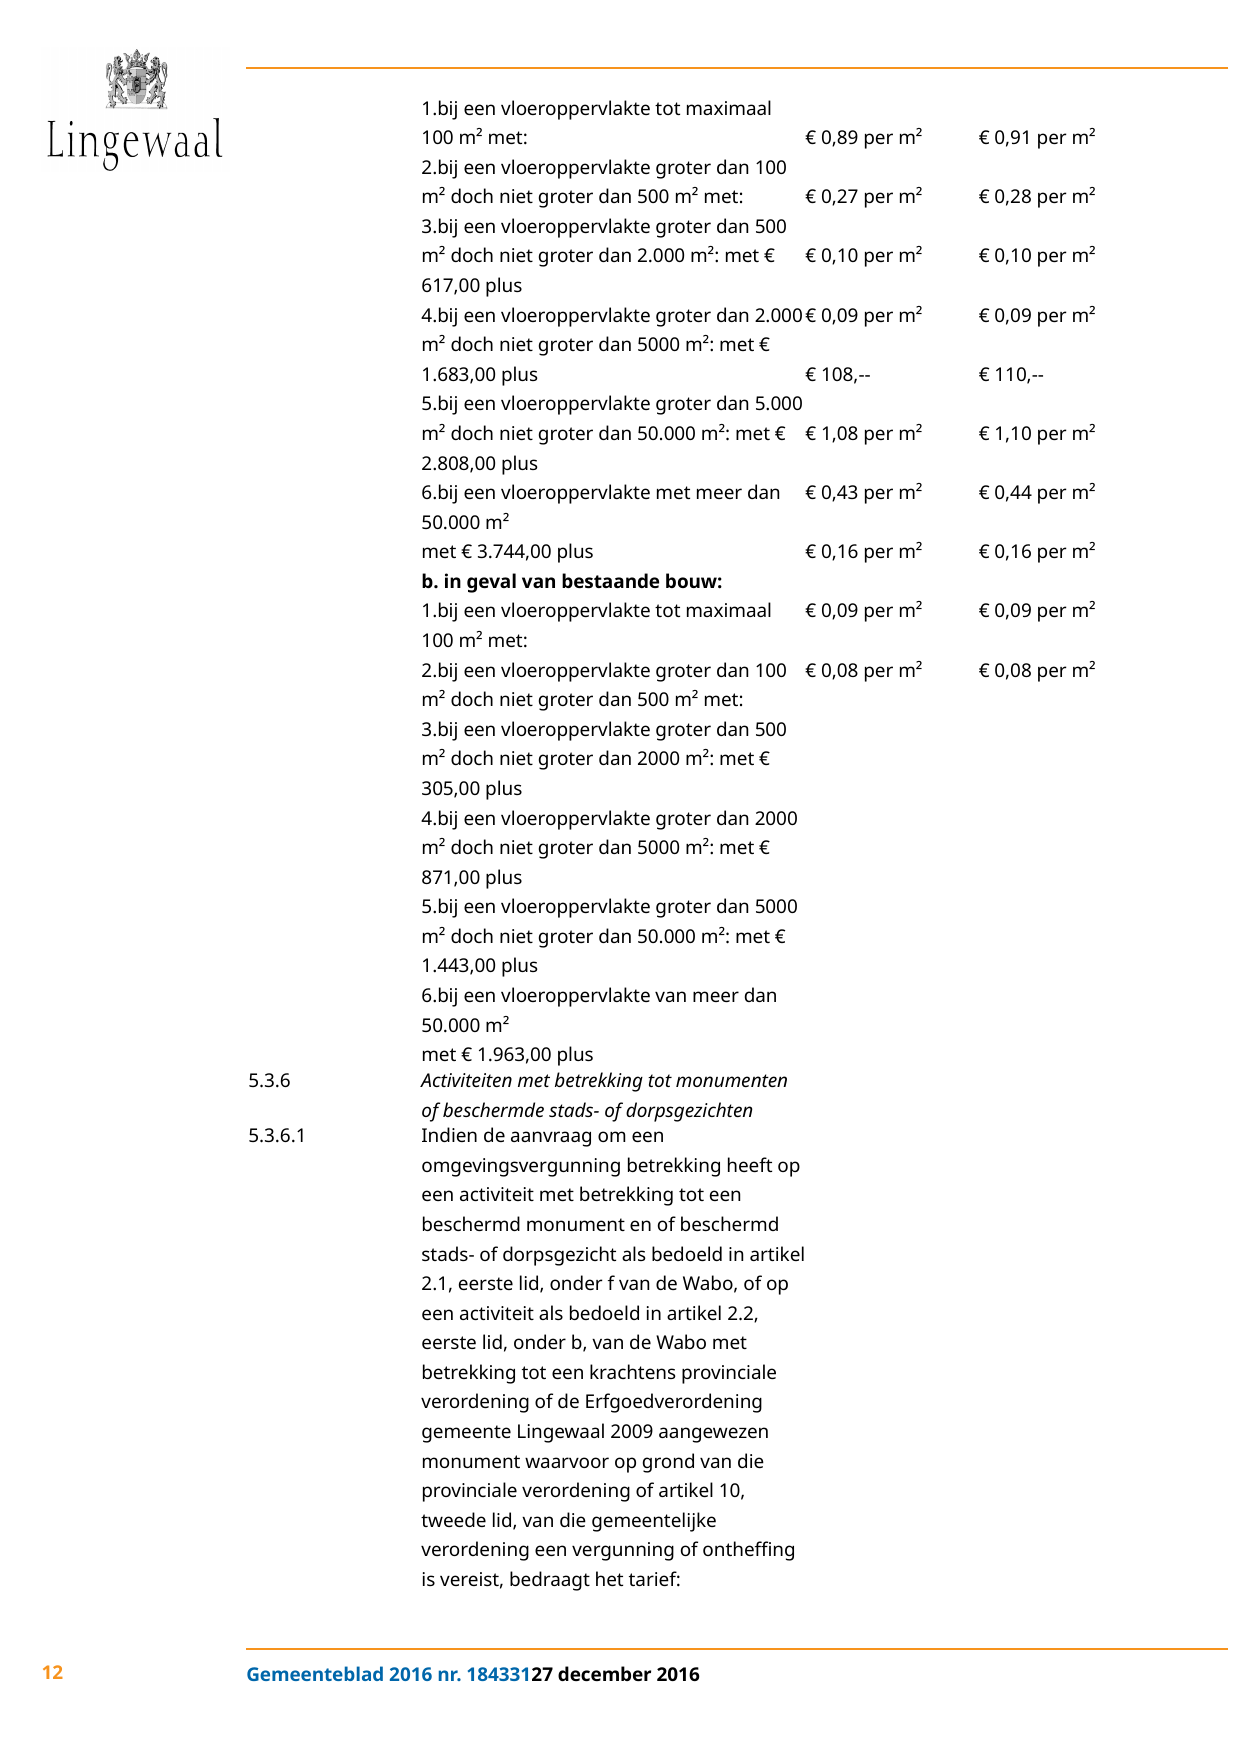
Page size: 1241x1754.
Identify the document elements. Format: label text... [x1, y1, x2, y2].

picture [41, 47, 231, 172]
table_cell € 0,89 per m² € 0,27 per m² € 0,10 per m² € 0,09 per m² € 108,-- € 1,08 per m² € 0,43 per m² € 0,16 per m² € 0,09 per m² € 0,08 per m² [805, 95, 978, 1067]
table_cell 5.3.6.1 [248, 1123, 421, 1592]
table_cell [805, 1123, 978, 1592]
table_cell 5.3.6 [248, 1067, 421, 1122]
table_cell 1.bij een vloeroppervlakte tot maximaal 100 m² met: 2.bij een vloeroppervlakte groter dan 100 m² doch niet groter dan 500 m² met: 3.bij een vloeroppervlakte groter dan 500 m² doch niet groter dan 2.000 m²: met € 617,00 plus 4.bij een vloeroppervlakte groter dan 2.000 m² doch niet groter dan 5000 m²: met € 1.683,00 plus 5.bij een vloeroppervlakte groter dan 5.000 m² doch niet groter dan 50.000 m²: met € 2.808,00 plus 6.bij een vloeroppervlakte met meer dan 50.000 m² met € 3.744,00 plus b. in geval van bestaande bouw: 1.bij een vloeroppervlakte tot maximaal 100 m² met: 2.bij een vloeroppervlakte groter dan 100 m² doch niet groter dan 500 m² met: 3.bij een vloeroppervlakte groter dan 500 m² doch niet groter dan 2000 m²: met € 305,00 plus 4.bij een vloeroppervlakte groter dan 2000 m² doch niet groter dan 5000 m²: met € 871,00 plus 5.bij een vloeroppervlakte groter dan 5000 m² doch niet groter dan 50.000 m²: met € 1.443,00 plus 6.bij een vloeroppervlakte van meer dan 50.000 m² met € 1.963,00 plus [421, 95, 805, 1067]
table_cell [805, 1067, 978, 1122]
table_cell Indien de aanvraag om een omgevingsvergunning betrekking heeft op een activiteit met betrekking tot een beschermd monument en of beschermd stads- of dorpsgezicht als bedoeld in artikel 2.1, eerste lid, onder f van de Wabo, of op een activiteit als bedoeld in artikel 2.2, eerste lid, onder b, van de Wabo met betrekking tot een krachtens provinciale verordening of de Erfgoedverordening gemeente Lingewaal 2009 aangewezen monument waarvoor op grond van die provinciale verordening of artikel 10, tweede lid, van die gemeentelijke verordening een vergunning of ontheffing is vereist, bedraagt het tarief: [421, 1123, 805, 1592]
table_cell [979, 1123, 1152, 1592]
table_cell [979, 1067, 1152, 1122]
table_cell Activiteiten met betrekking tot monumenten of beschermde stads- of dorpsgezichten [421, 1067, 805, 1122]
table_cell [248, 95, 421, 1067]
table_cell € 0,91 per m² € 0,28 per m² € 0,10 per m² € 0,09 per m² € 110,-- € 1,10 per m² € 0,44 per m² € 0,16 per m² € 0,09 per m² € 0,08 per m² [979, 95, 1152, 1067]
